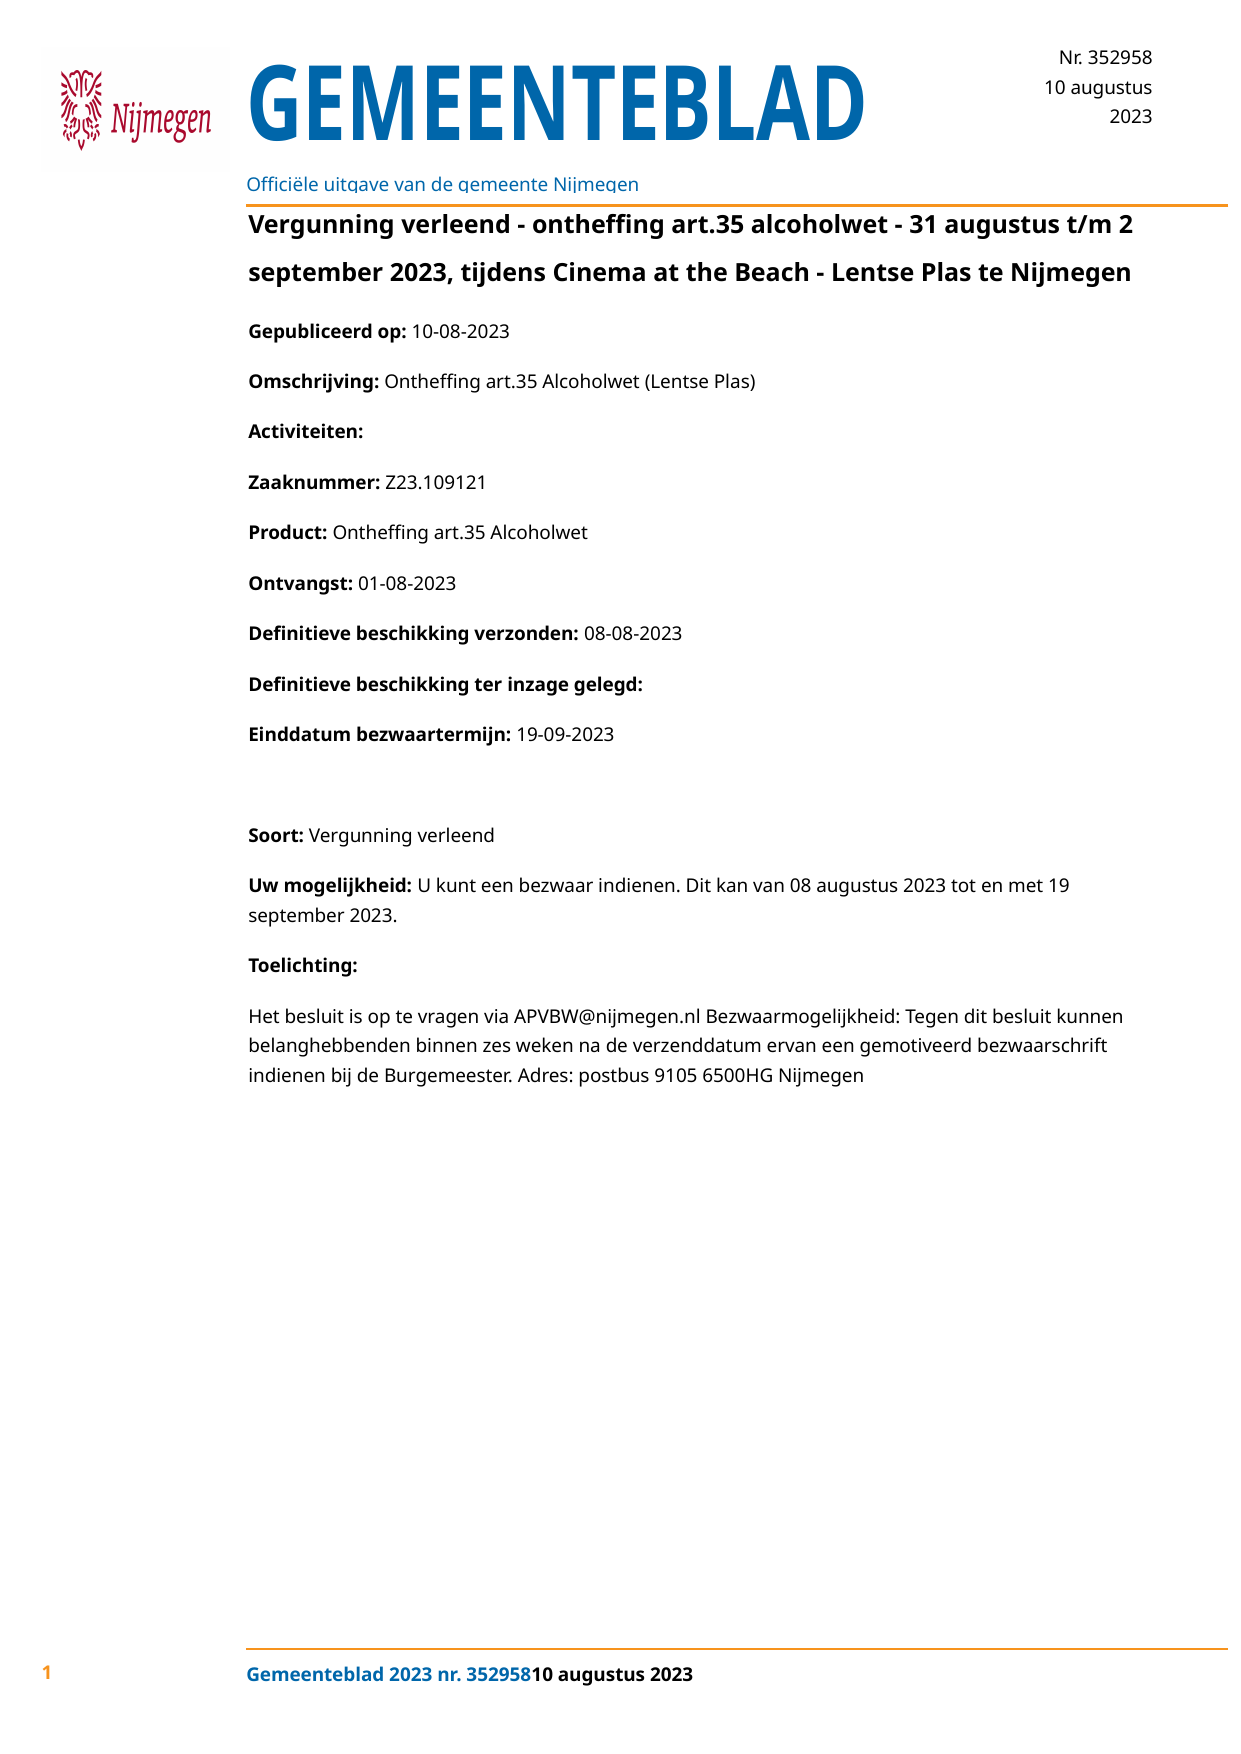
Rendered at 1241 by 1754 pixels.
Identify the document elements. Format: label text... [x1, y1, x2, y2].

text Product: Ontheffing art.35 Alcoholwet [248, 519, 1152, 545]
text Soort: Vergunning verleend [248, 822, 1152, 848]
text Omschrijving: Ontheffing art.35 Alcoholwet (Lentse Plas) [248, 368, 1152, 394]
text Definitieve beschikking verzonden: 08-08-2023 [248, 620, 1152, 646]
text Uw mogelijkheid: U kunt een bezwaar indienen. Dit kan van 08 augustus 2023 tot en met 19 september 2023. [248, 872, 1152, 928]
text Gepubliceerd op: 10-08-2023 [248, 318, 1152, 344]
picture [41, 47, 231, 172]
text Einddatum bezwaartermijn: 19-09-2023 [248, 721, 1152, 747]
text Vergunning verleend - ontheffing art.35 alcoholwet - 31 augustus t/m 2 september 2023, tijdens Cinema at the Beach - Lentse Plas te Nijmegen [248, 207, 1152, 288]
text Toelichting: [248, 952, 1152, 978]
text Het besluit is op te vragen via APVBW@nijmegen.nl Bezwaarmogelijkheid: Tegen dit besluit kunnen belanghebbenden binnen zes weken na de verzenddatum ervan een gemotiveerd bezwaarschrift indienen bij de Burgemeester. Adres: postbus 9105 6500HG Nijmegen [248, 1003, 1152, 1088]
text Zaaknummer: Z23.109121 [248, 469, 1152, 495]
text Ontvangst: 01-08-2023 [248, 570, 1152, 596]
text Activiteiten: [248, 419, 1152, 444]
text Definitieve beschikking ter inzage gelegd: [248, 671, 1152, 697]
